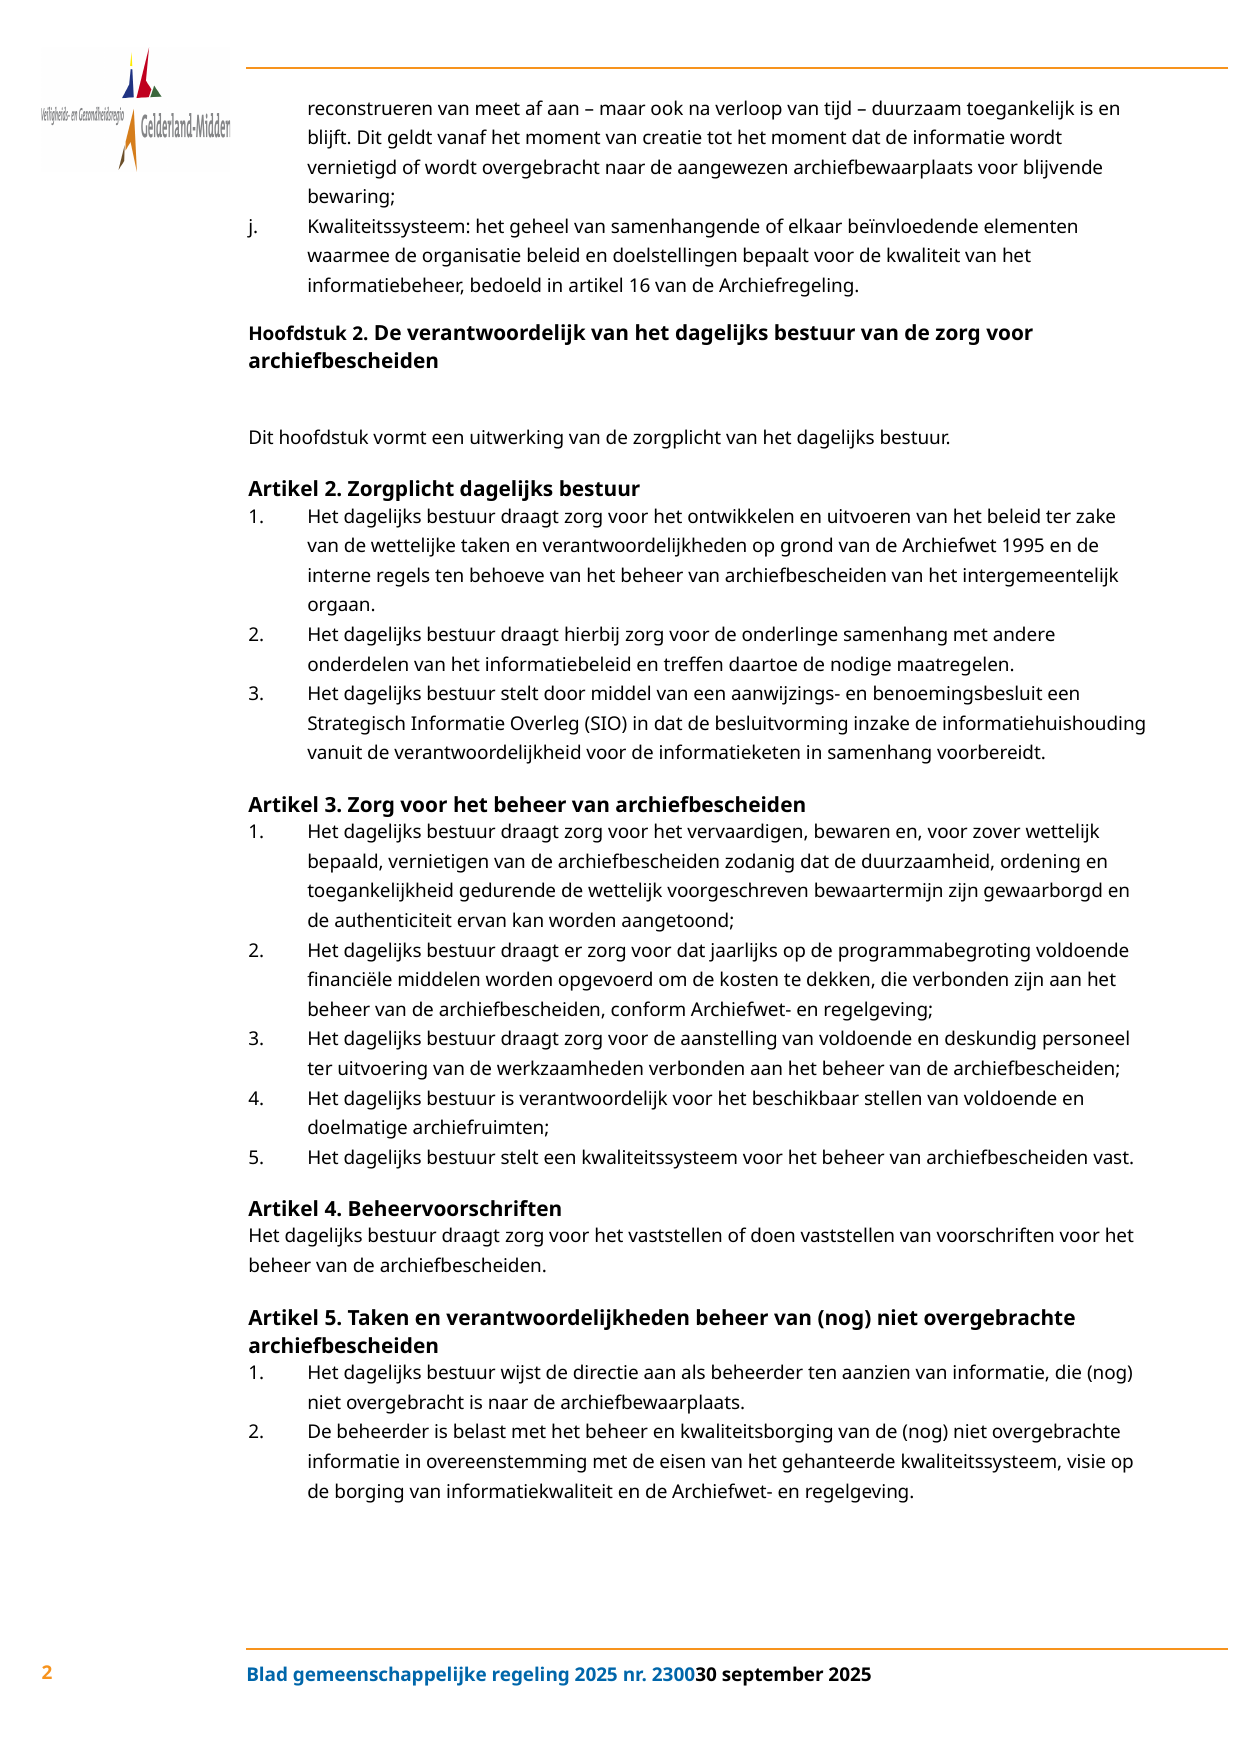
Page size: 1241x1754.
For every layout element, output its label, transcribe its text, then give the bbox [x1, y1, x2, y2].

list Het dagelijks bestuur draagt zorg voor het ontwikkelen en uitvoeren van het beleid ter zake van de wettelijke taken en verantwoordelijkheden op grond van de Archiefwet 1995 en de interne regels ten behoeve van het beheer van archiefbescheiden van het intergemeentelijk orgaan. [248, 503, 1152, 617]
list Het dagelijks bestuur wijst de directie aan als beheerder ten aanzien van informatie, die (nog) niet overgebracht is naar de archiefbewaarplaats. [248, 1359, 1152, 1415]
list Kwaliteitssysteem: het geheel van samenhangende of elkaar beïnvloedende elementen waarmee de organisatie beleid en doelstellingen bepaalt voor de kwaliteit van het informatiebeheer, bedoeld in artikel 16 van de Archiefregeling. [248, 213, 1152, 298]
text Het dagelijks bestuur draagt zorg voor het vaststellen of doen vaststellen van voorschriften voor het beheer van de archiefbescheiden. [248, 1223, 1152, 1278]
list De beheerder is belast met het beheer en kwaliteitsborging van de (nog) niet overgebrachte informatie in overeenstemming met de eisen van het gehanteerde kwaliteitssysteem, visie op de borging van informatiekwaliteit en de Archiefwet- en regelgeving. [248, 1419, 1152, 1504]
list Het dagelijks bestuur draagt zorg voor het vervaardigen, bewaren en, voor zover wettelijk bepaald, vernietigen van de archiefbescheiden zodanig dat de duurzaamheid, ordening en toegankelijkheid gedurende de wettelijk voorgeschreven bewaartermijn zijn gewaarborgd en de authenticiteit ervan kan worden aangetoond; [248, 818, 1152, 933]
text Artikel 4. Beheervoorschriften [248, 1194, 1152, 1223]
text Artikel 2. Zorgplicht dagelijks bestuur [248, 474, 1152, 503]
list Het dagelijks bestuur draagt hierbij zorg voor de onderlinge samenhang met andere onderdelen van het informatiebeleid en treffen daartoe de nodige maatregelen. [248, 621, 1152, 677]
text Dit hoofdstuk vormt een uitwerking van de zorgplicht van het dagelijks bestuur. [248, 424, 1152, 450]
list Het dagelijks bestuur is verantwoordelijk voor het beschikbaar stellen van voldoende en doelmatige archiefruimten; [248, 1085, 1152, 1140]
text Hoofdstuk 2. De verantwoordelijk van het dagelijks bestuur van de zorg voor archiefbescheiden [248, 318, 1152, 375]
list reconstrueren van meet af aan – maar ook na verloop van tijd – duurzaam toegankelijk is en blijft. Dit geldt vanaf het moment van creatie tot het moment dat de informatie wordt vernietigd of wordt overgebracht naar de aangewezen archiefbewaarplaats voor blijvende bewaring; [248, 95, 1152, 209]
list Het dagelijks bestuur draagt er zorg voor dat jaarlijks op de programmabegroting voldoende financiële middelen worden opgevoerd om de kosten te dekken, die verbonden zijn aan het beheer van de archiefbescheiden, conform Archiefwet- en regelgeving; [248, 937, 1152, 1022]
list Het dagelijks bestuur stelt door middel van een aanwijzings- en benoemingsbesluit een Strategisch Informatie Overleg (SIO) in dat de besluitvorming inzake de informatiehuishouding vanuit de verantwoordelijkheid voor de informatieketen in samenhang voorbereidt. [248, 680, 1152, 765]
text Artikel 5. Taken en verantwoordelijkheden beheer van (nog) niet overgebrachte archiefbescheiden [248, 1303, 1152, 1359]
text Artikel 3. Zorg voor het beheer van archiefbescheiden [248, 790, 1152, 818]
list Het dagelijks bestuur stelt een kwaliteitssysteem voor het beheer van archiefbescheiden vast. [248, 1144, 1152, 1169]
picture [41, 47, 231, 172]
list Het dagelijks bestuur draagt zorg voor de aanstelling van voldoende en deskundig personeel ter uitvoering van de werkzaamheden verbonden aan het beheer van de archiefbescheiden; [248, 1026, 1152, 1081]
